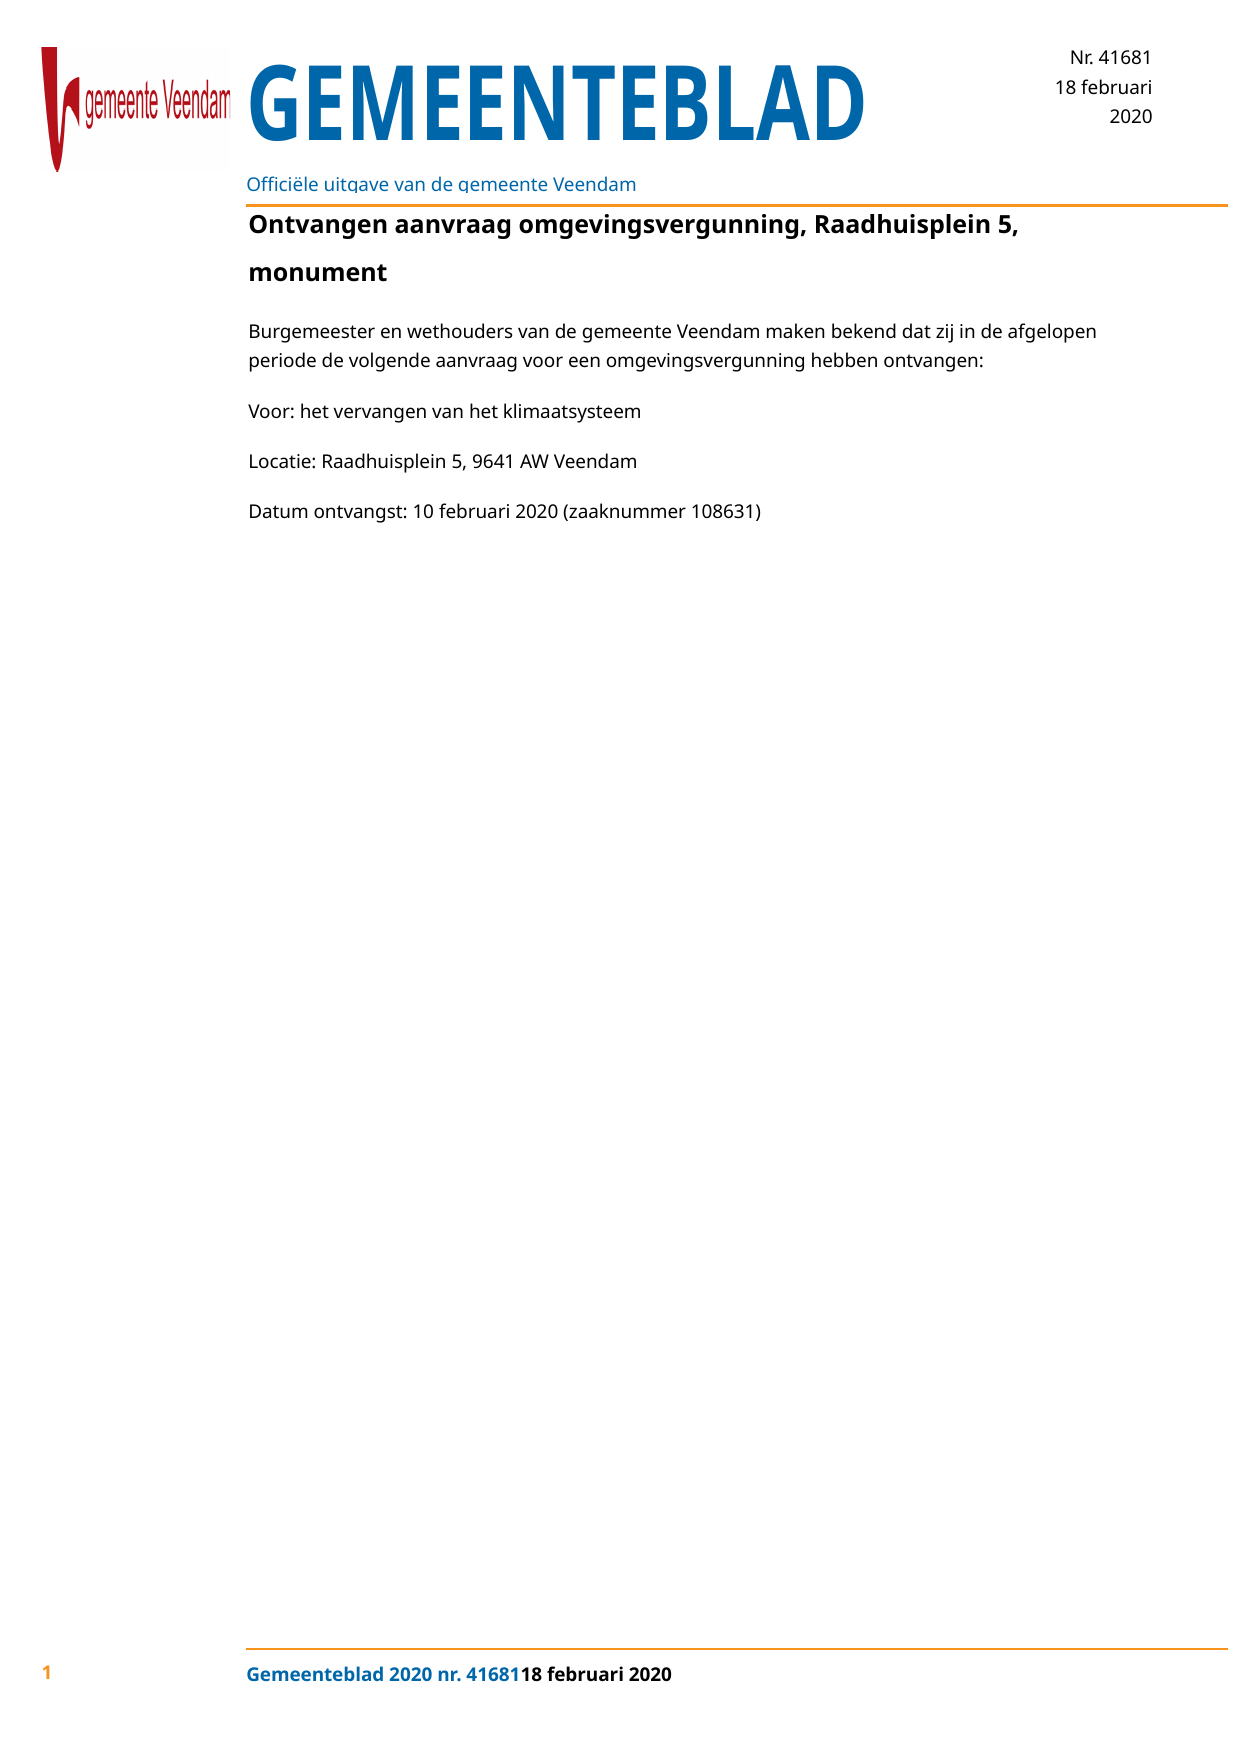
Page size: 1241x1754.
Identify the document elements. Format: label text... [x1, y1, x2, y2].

text Burgemeester en wethouders van de gemeente Veendam maken bekend dat zij in de afgelopen periode de volgende aanvraag voor een omgevingsvergunning hebben ontvangen: [248, 318, 1152, 373]
text Locatie: Raadhuisplein 5, 9641 AW Veendam [248, 448, 1152, 474]
text Datum ontvangst: 10 februari 2020 (zaaknummer 108631) [248, 499, 1152, 524]
text Voor: het vervangen van het klimaatsysteem [248, 398, 1152, 424]
picture [41, 47, 231, 172]
text Ontvangen aanvraag omgevingsvergunning, Raadhuisplein 5, monument [248, 207, 1152, 288]
